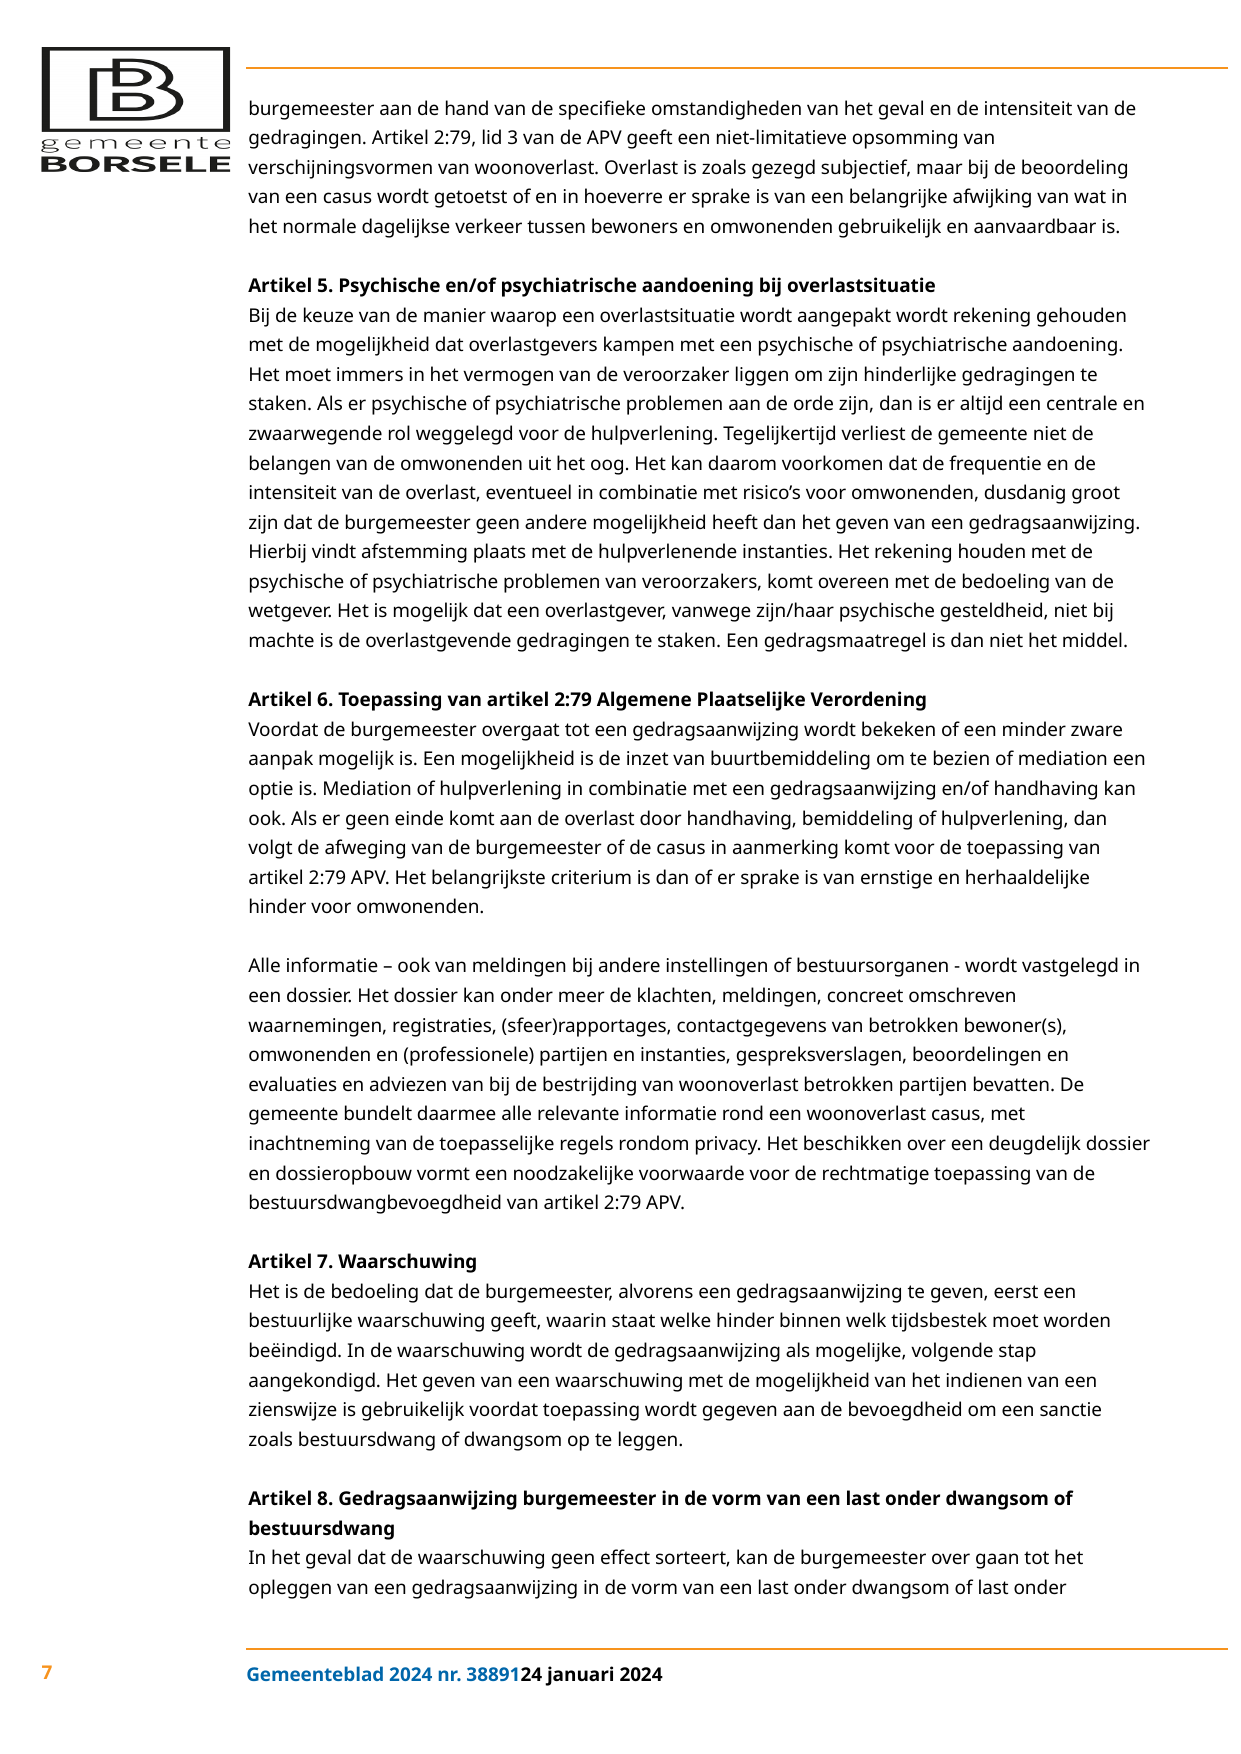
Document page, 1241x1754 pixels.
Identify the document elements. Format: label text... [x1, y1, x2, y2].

text Voordat de burgemeester overgaat tot een gedragsaanwijzing wordt bekeken of een minder zware aanpak mogelijk is. Een mogelijkheid is de inzet van buurtbemiddeling om te bezien of mediation een optie is. Mediation of hulpverlening in combinatie met een gedragsaanwijzing en/of handhaving kan ook. Als er geen einde komt aan de overlast door handhaving, bemiddeling of hulpverlening, dan volgt de afweging van de burgemeester of de casus in aanmerking komt voor de toepassing van artikel 2:79 APV. Het belangrijkste criterium is dan of er sprake is van ernstige en herhaaldelijke hinder voor omwonenden. [248, 716, 1152, 919]
text Artikel 8. Gedragsaanwijzing burgemeester in de vorm van een last onder dwangsom of bestuursdwang [248, 1485, 1152, 1541]
text Alle informatie – ook van meldingen bij andere instellingen of bestuursorganen - wordt vastgelegd in een dossier. Het dossier kan onder meer de klachten, meldingen, concreet omschreven waarnemingen, registraties, (sfeer)rapportages, contactgegevens van betrokken bewoner(s), omwonenden en (professionele) partijen en instanties, gespreksverslagen, beoordelingen en evaluaties en adviezen van bij de bestrijding van woonoverlast betrokken partijen bevatten. De gemeente bundelt daarmee alle relevante informatie rond een woonoverlast casus, met inachtneming van de toepasselijke regels rondom privacy. Het beschikken over een deugdelijk dossier en dossieropbouw vormt een noodzakelijke voorwaarde voor de rechtmatige toepassing van de bestuursdwangbevoegdheid van artikel 2:79 APV. [248, 953, 1152, 1215]
text Artikel 5. Psychische en/of psychiatrische aandoening bij overlastsituatie [248, 272, 1152, 298]
text burgemeester aan de hand van de specifieke omstandigheden van het geval en de intensiteit van de gedragingen. Artikel 2:79, lid 3 van de APV geeft een niet-limitatieve opsomming van verschijningsvormen van woonoverlast. Overlast is zoals gezegd subjectief, maar bij de beoordeling van een casus wordt getoetst of en in hoeverre er sprake is van een belangrijke afwijking van wat in het normale dagelijkse verkeer tussen bewoners en omwonenden gebruikelijk en aanvaardbaar is. [248, 95, 1152, 239]
text Artikel 6. Toepassing van artikel 2:79 Algemene Plaatselijke Verordening [248, 686, 1152, 712]
text Bij de keuze van de manier waarop een overlastsituatie wordt aangepakt wordt rekening gehouden met de mogelijkheid dat overlastgevers kampen met een psychische of psychiatrische aandoening. Het moet immers in het vermogen van de veroorzaker liggen om zijn hinderlijke gedragingen te staken. Als er psychische of psychiatrische problemen aan de orde zijn, dan is er altijd een centrale en zwaarwegende rol weggelegd voor de hulpverlening. Tegelijkertijd verliest de gemeente niet de belangen van de omwonenden uit het oog. Het kan daarom voorkomen dat de frequentie en de intensiteit van de overlast, eventueel in combinatie met risico’s voor omwonenden, dusdanig groot zijn dat de burgemeester geen andere mogelijkheid heeft dan het geven van een gedragsaanwijzing. Hierbij vindt afstemming plaats met de hulpverlenende instanties. Het rekening houden met de psychische of psychiatrische problemen van veroorzakers, komt overeen met de bedoeling van de wetgever. Het is mogelijk dat een overlastgever, vanwege zijn/haar psychische gesteldheid, niet bij machte is de overlastgevende gedragingen te staken. Een gedragsmaatregel is dan niet het middel. [248, 302, 1152, 653]
text In het geval dat de waarschuwing geen effect sorteert, kan de burgemeester over gaan tot het opleggen van een gedragsaanwijzing in de vorm van een last onder dwangsom of last onder [248, 1544, 1152, 1600]
picture [41, 47, 231, 172]
text Het is de bedoeling dat de burgemeester, alvorens een gedragsaanwijzing te geven, eerst een bestuurlijke waarschuwing geeft, waarin staat welke hinder binnen welk tijdsbestek moet worden beëindigd. In de waarschuwing wordt de gedragsaanwijzing als mogelijke, volgende stap aangekondigd. Het geven van een waarschuwing met de mogelijkheid van het indienen van een zienswijze is gebruikelijk voordat toepassing wordt gegeven aan de bevoegdheid om een sanctie zoals bestuursdwang of dwangsom op te leggen. [248, 1278, 1152, 1452]
text Artikel 7. Waarschuwing [248, 1248, 1152, 1274]
